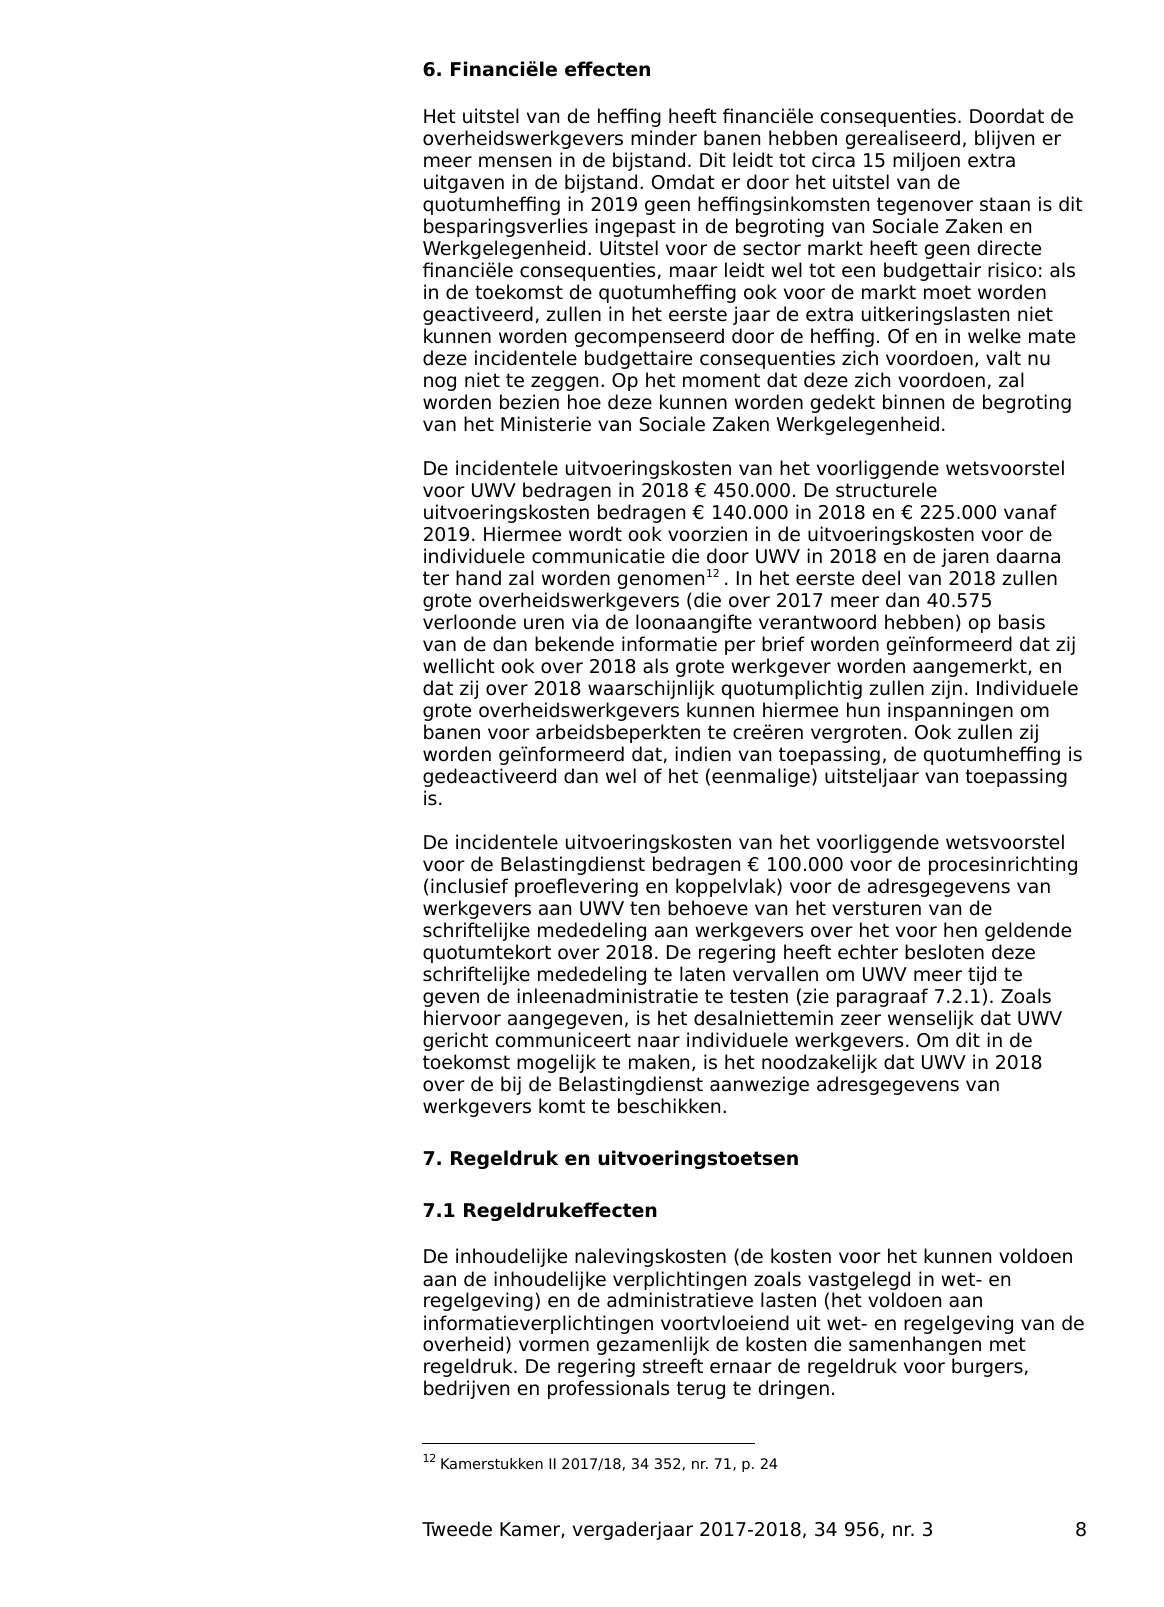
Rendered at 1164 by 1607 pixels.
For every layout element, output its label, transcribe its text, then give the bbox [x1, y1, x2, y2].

text De incidentele uitvoeringskosten van het voorliggende wetsvoorstel voor de Belastingdienst bedragen € 100.000 voor de procesinrichting (inclusief proeflevering en koppelvlak) voor de adresgegevens van werkgevers aan UWV ten behoeve van het versturen van de schriftelijke mededeling aan werkgevers over het voor hen geldende quotumtekort over 2018. De regering heeft echter besloten deze schriftelijke mededeling te laten vervallen om UWV meer tijd te geven de inleenadministratie te testen (zie paragraaf 7.2.1). Zoals hiervoor aangegeven, is het desalniettemin zeer wenselijk dat UWV gericht communiceert naar individuele werkgevers. Om dit in de toekomst mogelijk te maken, is het noodzakelijk dat UWV in 2018 over de bij de Belastingdienst aanwezige adresgegevens van werkgevers komt te beschikken. [422, 832, 1087, 1117]
subtitle 6. Financiële effecten [422, 59, 1087, 81]
text Kamerstukken II 2017/18, 34 352, nr. 71, p. 24 [422, 1452, 1087, 1474]
text De inhoudelijke nalevingskosten (de kosten voor het kunnen voldoen aan de inhoudelijke verplichtingen zoals vastgelegd in wet- en regelgeving) en de administratieve lasten (het voldoen aan informatieverplichtingen voortvloeiend uit wet- en regelgeving van de overheid) vormen gezamenlijk de kosten die samenhangen met regeldruk. De regering streeft ernaar de regeldruk voor burgers, bedrijven en professionals terug te dringen. [422, 1246, 1087, 1400]
text Het uitstel van de heffing heeft financiële consequenties. Doordat de overheidswerkgevers minder banen hebben gerealiseerd, blijven er meer mensen in de bijstand. Dit leidt tot circa 15 miljoen extra uitgaven in de bijstand. Omdat er door het uitstel van de quotumheffing in 2019 geen heffingsinkomsten tegenover staan is dit besparingsverlies ingepast in de begroting van Sociale Zaken en Werkgelegenheid. Uitstel voor de sector markt heeft geen directe financiële consequenties, maar leidt wel tot een budgettair risico: als in de toekomst de quotumheffing ook voor de markt moet worden geactiveerd, zullen in het eerste jaar de extra uitkeringslasten niet kunnen worden gecompenseerd door de heffing. Of en in welke mate deze incidentele budgettaire consequenties zich voordoen, valt nu nog niet te zeggen. Op het moment dat deze zich voordoen, zal worden bezien hoe deze kunnen worden gedekt binnen de begroting van het Ministerie van Sociale Zaken Werkgelegenheid. [422, 106, 1087, 436]
text De incidentele uitvoeringskosten van het voorliggende wetsvoorstel voor UWV bedragen in 2018 € 450.000. De structurele uitvoeringskosten bedragen € 140.000 in 2018 en € 225.000 vanaf 2019. Hiermee wordt ook voorzien in de uitvoeringskosten voor de individuele communicatie die door UWV in 2018 en de jaren daarna ter hand zal worden genomen. In het eerste deel van 2018 zullen grote overheidswerkgevers (die over 2017 meer dan 40.575 verloonde uren via de loonaangifte verantwoord hebben) op basis van de dan bekende informatie per brief worden geïnformeerd dat zij wellicht ook over 2018 als grote werkgever worden aangemerkt, en dat zij over 2018 waarschijnlijk quotumplichtig zullen zijn. Individuele grote overheidswerkgevers kunnen hiermee hun inspanningen om banen voor arbeidsbeperkten te creëren vergroten. Ook zullen zij worden geïnformeerd dat, indien van toepassing, de quotumheffing is gedeactiveerd dan wel of het (eenmalige) uitsteljaar van toepassing is. [422, 458, 1087, 809]
subtitle 7.1 Regeldrukeffecten [422, 1199, 1087, 1221]
subtitle 7. Regeldruk en uitvoeringstoetsen [422, 1147, 1087, 1169]
